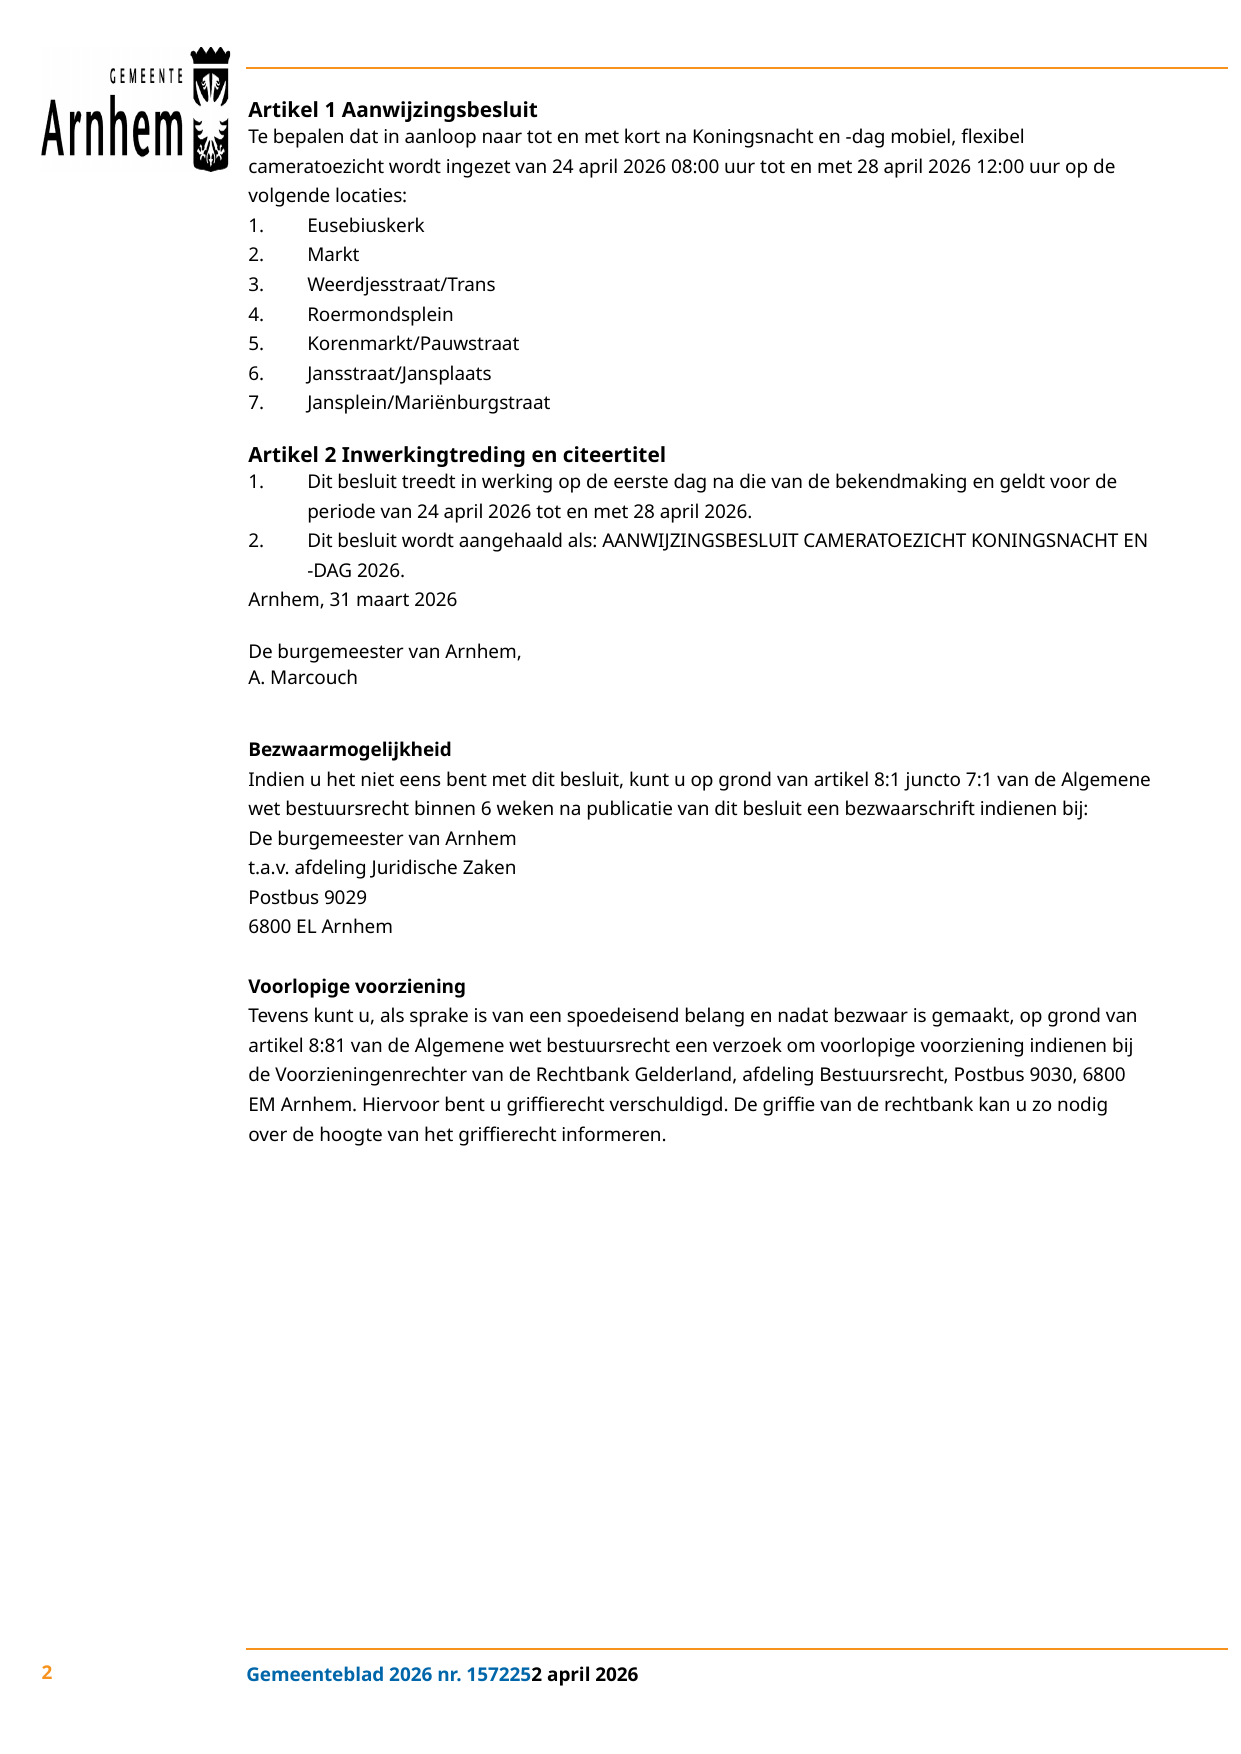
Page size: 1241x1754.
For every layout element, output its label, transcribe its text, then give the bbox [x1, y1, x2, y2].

list Jansstraat/Jansplaats [248, 360, 1152, 386]
picture [41, 47, 231, 172]
list Korenmarkt/Pauwstraat [248, 330, 1152, 356]
text De burgemeester van Arnhem, [248, 638, 1152, 664]
text Artikel 1 Aanwijzingsbesluit [248, 95, 1152, 123]
text Postbus 9029 [248, 884, 1152, 910]
text A. Marcouch [248, 664, 1152, 689]
text De burgemeester van Arnhem [248, 825, 1152, 851]
list Jansplein/Mariënburgstraat [248, 389, 1152, 415]
text Indien u het niet eens bent met dit besluit, kunt u op grond van artikel 8:1 juncto 7:1 van de Algemene wet bestuursrecht binnen 6 weken na publicatie van dit besluit een bezwaarschrift indienen bij: [248, 766, 1152, 821]
list Eusebiuskerk [248, 212, 1152, 238]
text Tevens kunt u, als sprake is van een spoedeisend belang en nadat bezwaar is gemaakt, op grond van artikel 8:81 van de Algemene wet bestuursrecht een verzoek om voorlopige voorziening indienen bij de Voorzieningenrechter van de Rechtbank Gelderland, afdeling Bestuursrecht, Postbus 9030, 6800 EM Arnhem. Hiervoor bent u griffierecht verschuldigd. De griffie van de rechtbank kan u zo nodig over de hoogte van het griffierecht informeren. [248, 1002, 1152, 1146]
list Dit besluit wordt aangehaald als: AANWIJZINGSBESLUIT CAMERATOEZICHT KONINGSNACHT EN -DAG 2026. [248, 527, 1152, 583]
text t.a.v. afdeling Juridische Zaken [248, 854, 1152, 880]
text Te bepalen dat in aanloop naar tot en met kort na Koningsnacht en -dag mobiel, flexibel cameratoezicht wordt ingezet van 24 april 2026 08:00 uur tot en met 28 april 2026 12:00 uur op de volgende locaties: [248, 123, 1152, 208]
text Arnhem, 31 maart 2026 [248, 587, 1152, 612]
text 6800 EL Arnhem [248, 914, 1152, 939]
text Bezwaarmogelijkheid [248, 736, 1152, 762]
text Voorlopige voorziening [248, 973, 1152, 998]
text Artikel 2 Inwerkingtreding en citeertitel [248, 440, 1152, 468]
list Weerdjesstraat/Trans [248, 271, 1152, 297]
list Dit besluit treedt in werking op de eerste dag na die van de bekendmaking en geldt voor de periode van 24 april 2026 tot en met 28 april 2026. [248, 468, 1152, 524]
list Markt [248, 242, 1152, 267]
list Roermondsplein [248, 301, 1152, 326]
